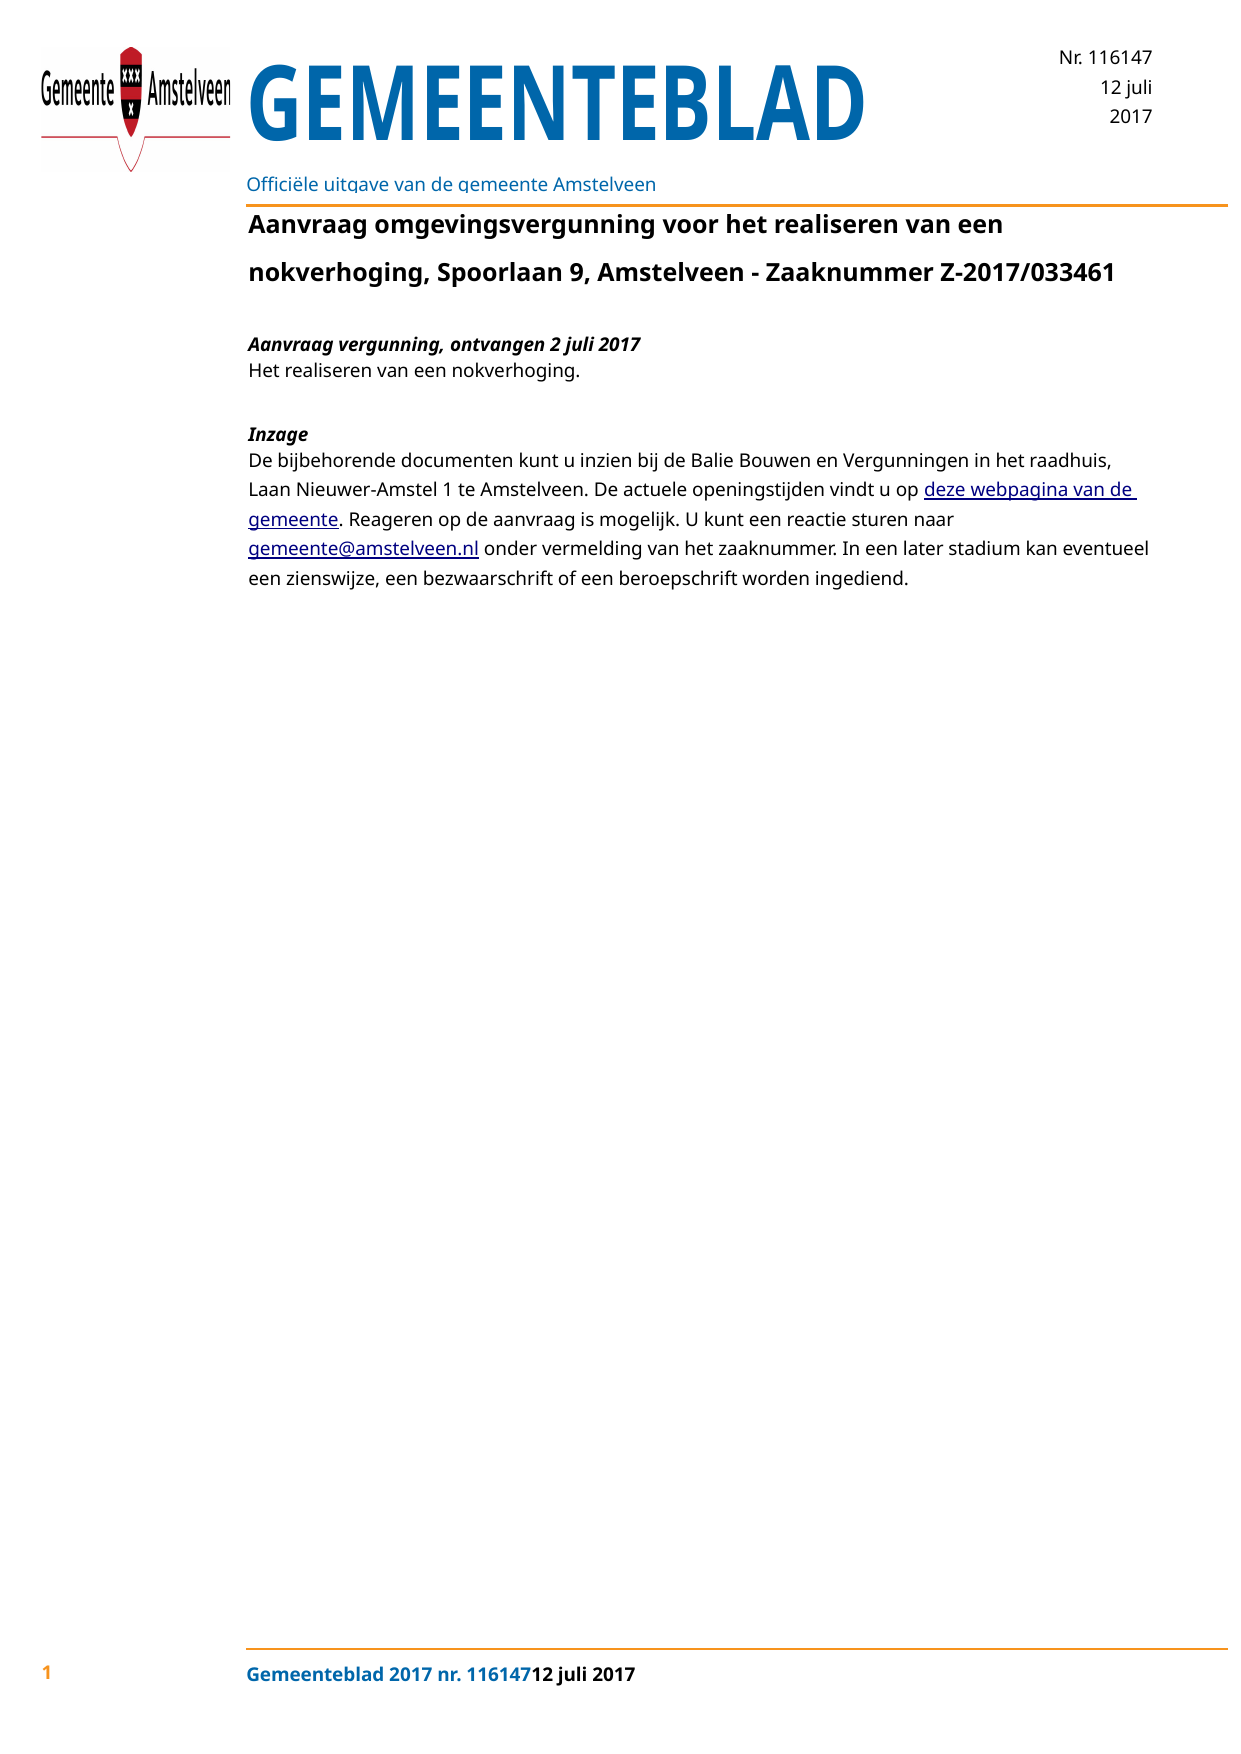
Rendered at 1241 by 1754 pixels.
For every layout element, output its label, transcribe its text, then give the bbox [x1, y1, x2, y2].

text De bijbehorende documenten kunt u inzien bij de Balie Bouwen en Vergunningen in het raadhuis, Laan Nieuwer-Amstel 1 te Amstelveen. De actuele openingstijden vindt u op deze webpagina van de gemeente. Reageren op de aanvraag is mogelijk. U kunt een reactie sturen naar gemeente@amstelveen.nl onder vermelding van het zaaknummer. In een later stadium kan eventueel een zienswijze, een bezwaarschrift of een beroepschrift worden ingediend. [248, 447, 1152, 591]
text Het realiseren van een nokverhoging. [248, 357, 1152, 383]
text Inzage [248, 421, 1152, 447]
text Aanvraag vergunning, ontvangen 2 juli 2017 [248, 331, 1152, 357]
text Aanvraag omgevingsvergunning voor het realiseren van een nokverhoging, Spoorlaan 9, Amstelveen - Zaaknummer Z-2017/033461 [248, 207, 1152, 288]
picture [41, 47, 231, 172]
